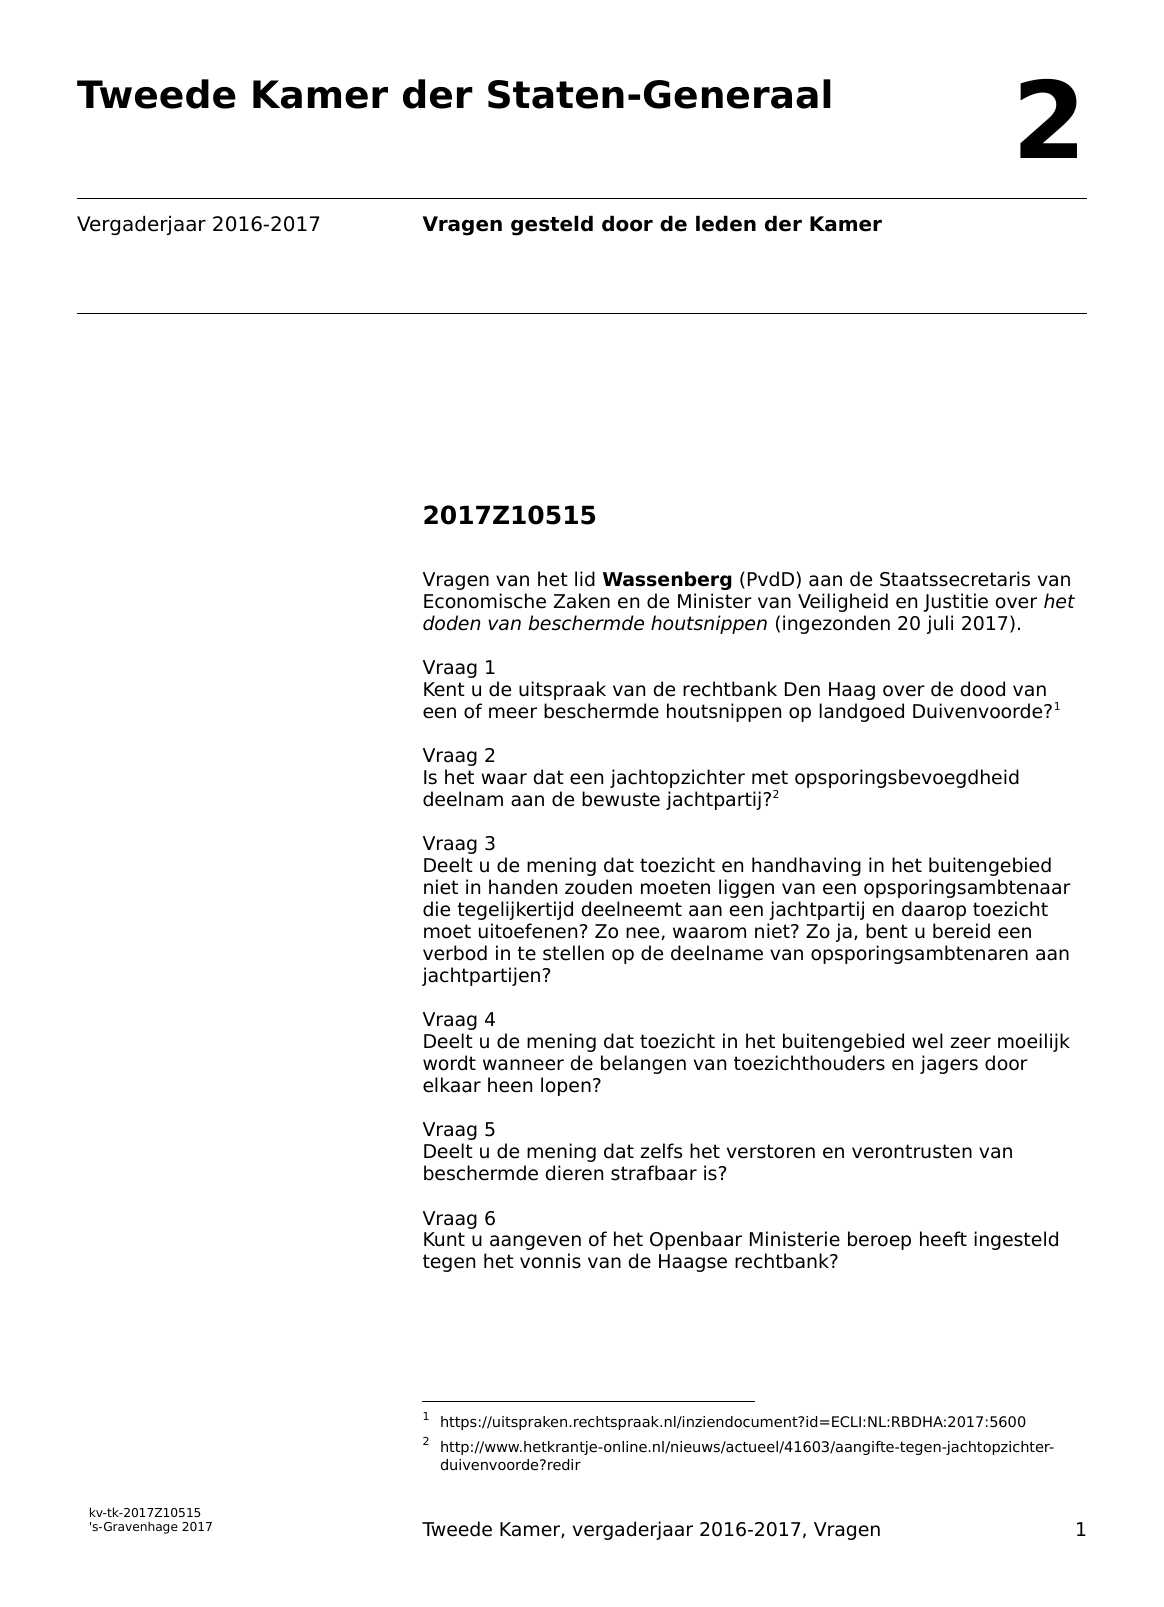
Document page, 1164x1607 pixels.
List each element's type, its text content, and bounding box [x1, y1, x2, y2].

text Vragen van het lid Wassenberg (PvdD) aan de Staatssecretaris van Economische Zaken en de Minister van Veiligheid en Justitie over het doden van beschermde houtsnippen (ingezonden 20 juli 2017). [422, 569, 1087, 635]
table_cell Vergaderjaar 2016-2017 [77, 199, 422, 313]
text kv-tk-2017Z10515 [88, 1506, 323, 1520]
text Vraag 1 [422, 657, 1087, 679]
text https://uitspraken.rechtspraak.nl/inziendocument?id=ECLI:NL:RBDHA:2017:5600 [422, 1410, 1087, 1432]
text Vraag 4 [422, 1009, 1087, 1031]
text Kunt u aangeven of het Openbaar Ministerie beroep heeft ingesteld tegen het vonnis van de Haagse rechtbank? [422, 1229, 1087, 1273]
text Vraag 5 [422, 1119, 1087, 1141]
text http://www.hetkrantje-online.nl/nieuws/actueel/41603/aangifte-tegen-jachtopzichter-duivenvoorde?redir [422, 1435, 1087, 1474]
text Vraag 3 [422, 833, 1087, 855]
text Deelt u de mening dat toezicht en handhaving in het buitengebied niet in handen zouden moeten liggen van een opsporingsambtenaar die tegelijkertijd deelneemt aan een jachtpartij en daarop toezicht moet uitoefenen? Zo nee, waarom niet? Zo ja, bent u bereid een verbod in te stellen op de deelname van opsporingsambtenaren aan jachtpartijen? [422, 855, 1087, 987]
table_cell Vragen gesteld door de leden der Kamer [422, 199, 1087, 313]
table_header Tweede Kamer der Staten-Generaal [77, 59, 886, 198]
text Deelt u de mening dat toezicht in het buitengebied wel zeer moeilijk wordt wanneer de belangen van toezichthouders en jagers door elkaar heen lopen? [422, 1031, 1087, 1097]
text Is het waar dat een jachtopzichter met opsporingsbevoegdheid deelnam aan de bewuste jachtpartij? [422, 767, 1087, 811]
text Kent u de uitspraak van de rechtbank Den Haag over de dood van een of meer beschermde houtsnippen op landgoed Duivenvoorde? [422, 679, 1087, 723]
text 2017Z10515 [422, 501, 1087, 531]
text 's-Gravenhage 2017 [88, 1520, 323, 1534]
table_header 2 [886, 59, 1087, 198]
text Vraag 2 [422, 745, 1087, 767]
text Deelt u de mening dat zelfs het verstoren en verontrusten van beschermde dieren strafbaar is? [422, 1141, 1087, 1185]
text Vraag 6 [422, 1207, 1087, 1229]
